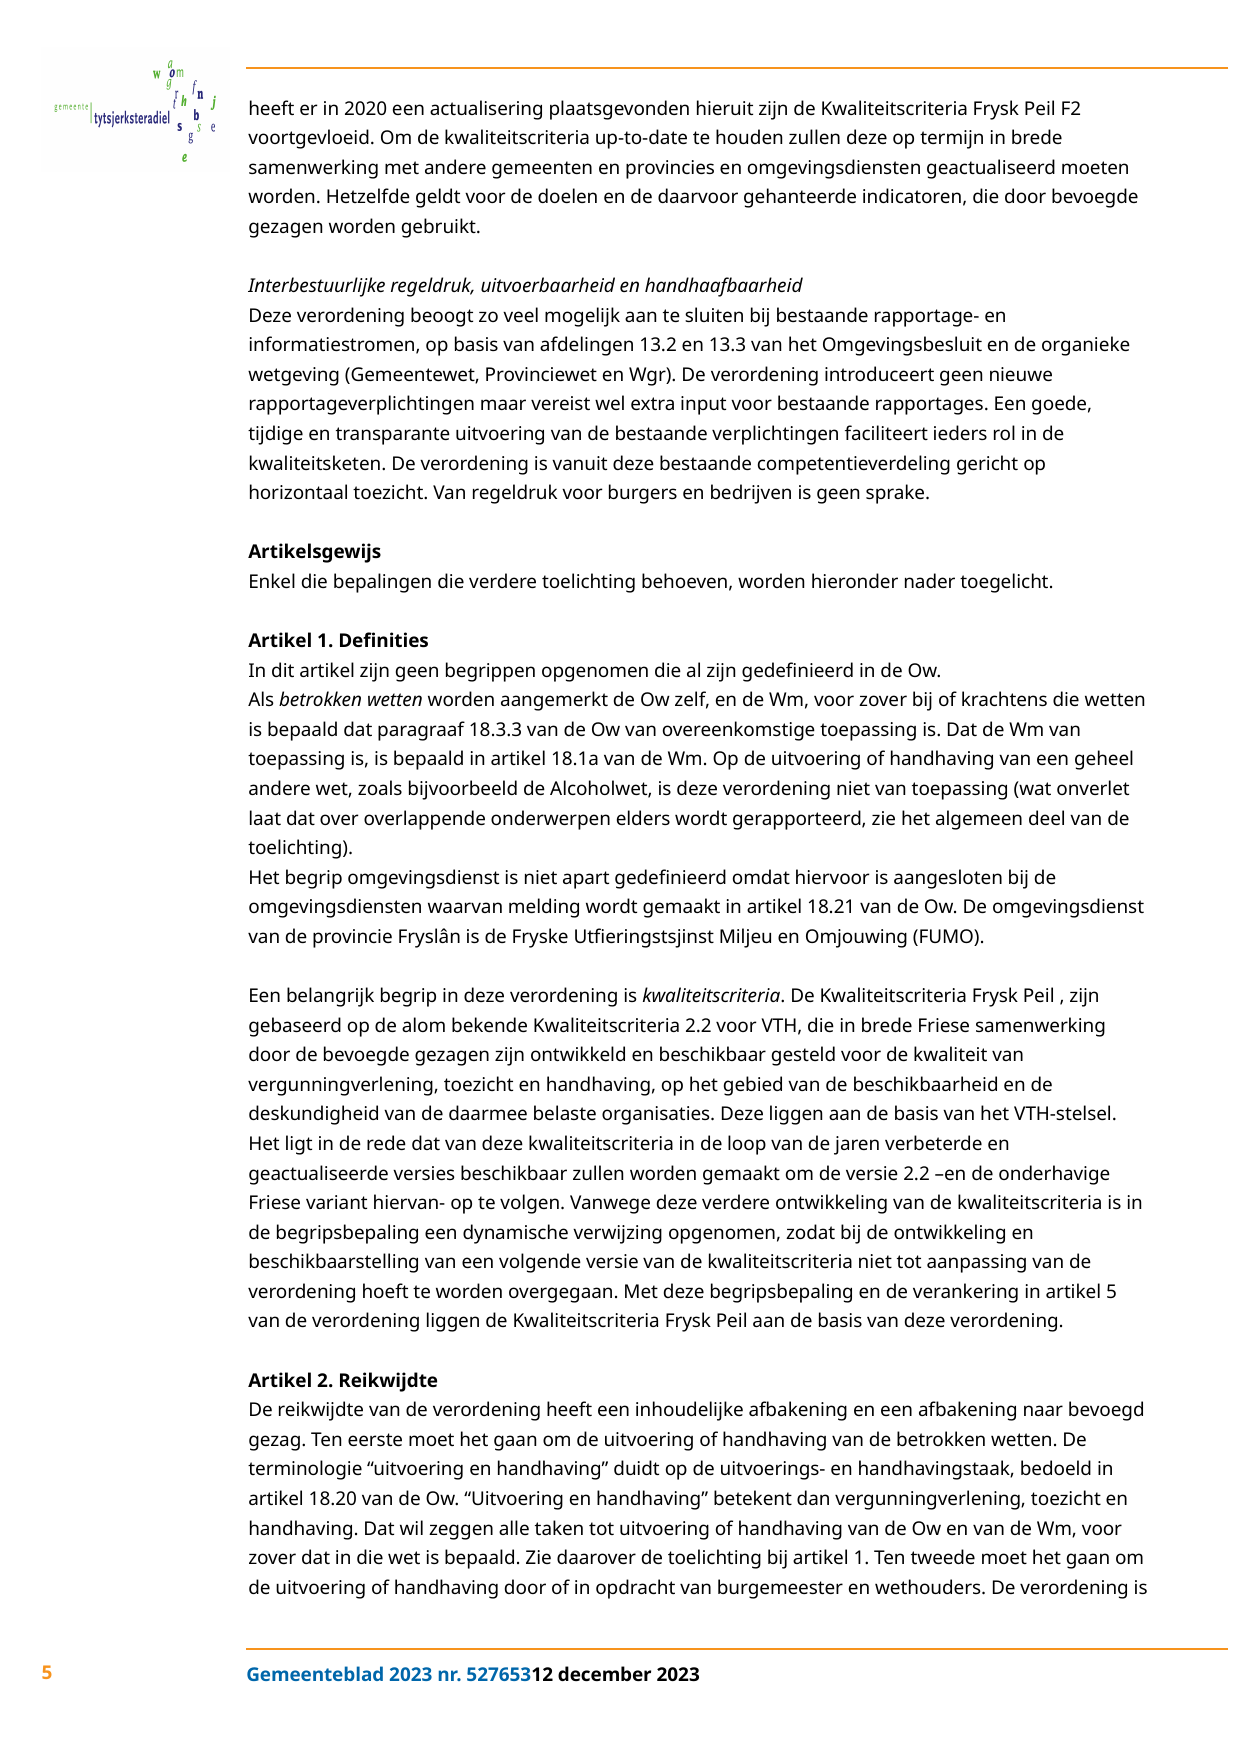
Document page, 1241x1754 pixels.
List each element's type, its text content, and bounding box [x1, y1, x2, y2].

text Als betrokken wetten worden aangemerkt de Ow zelf, en de Wm, voor zover bij of krachtens die wetten is bepaald dat paragraaf 18.3.3 van de Ow van overeenkomstige toepassing is. Dat de Wm van toepassing is, is bepaald in artikel 18.1a van de Wm. Op de uitvoering of handhaving van een geheel andere wet, zoals bijvoorbeeld de Alcoholwet, is deze verordening niet van toepassing (wat onverlet laat dat over overlappende onderwerpen elders wordt gerapporteerd, zie het algemeen deel van de toelichting). [248, 686, 1152, 860]
text Interbestuurlijke regeldruk, uitvoerbaarheid en handhaafbaarheid [248, 272, 1152, 298]
picture [41, 47, 231, 172]
text Artikelsgewijs [248, 538, 1152, 564]
text Artikel 1. Definities [248, 627, 1152, 653]
text Deze verordening beoogt zo veel mogelijk aan te sluiten bij bestaande rapportage- en informatiestromen, op basis van afdelingen 13.2 en 13.3 van het Omgevingsbesluit en de organieke wetgeving (Gemeentewet, Provinciewet en Wgr). De verordening introduceert geen nieuwe rapportageverplichtingen maar vereist wel extra input voor bestaande rapportages. Een goede, tijdige en transparante uitvoering van de bestaande verplichtingen faciliteert ieders rol in de kwaliteitsketen. De verordening is vanuit deze bestaande competentieverdeling gericht op horizontaal toezicht. Van regeldruk voor burgers en bedrijven is geen sprake. [248, 302, 1152, 505]
text Een belangrijk begrip in deze verordening is kwaliteitscriteria. De Kwaliteitscriteria Frysk Peil , zijn gebaseerd op de alom bekende Kwaliteitscriteria 2.2 voor VTH, die in brede Friese samenwerking door de bevoegde gezagen zijn ontwikkeld en beschikbaar gesteld voor de kwaliteit van vergunningverlening, toezicht en handhaving, op het gebied van de beschikbaarheid en de deskundigheid van de daarmee belaste organisaties. Deze liggen aan de basis van het VTH-stelsel. Het ligt in de rede dat van deze kwaliteitscriteria in de loop van de jaren verbeterde en geactualiseerde versies beschikbaar zullen worden gemaakt om de versie 2.2 –en de onderhavige Friese variant hiervan- op te volgen. Vanwege deze verdere ontwikkeling van de kwaliteitscriteria is in de begripsbepaling een dynamische verwijzing opgenomen, zodat bij de ontwikkeling en beschikbaarstelling van een volgende versie van de kwaliteitscriteria niet tot aanpassing van de verordening hoeft te worden overgegaan. Met deze begripsbepaling en de verankering in artikel 5 van de verordening liggen de Kwaliteitscriteria Frysk Peil aan de basis van deze verordening. [248, 982, 1152, 1333]
text De reikwijdte van de verordening heeft een inhoudelijke afbakening en een afbakening naar bevoegd gezag. Ten eerste moet het gaan om de uitvoering of handhaving van de betrokken wetten. De terminologie “uitvoering en handhaving” duidt op de uitvoerings- en handhavingstaak, bedoeld in artikel 18.20 van de Ow. “Uitvoering en handhaving” betekent dan vergunningverlening, toezicht en handhaving. Dat wil zeggen alle taken tot uitvoering of handhaving van de Ow en van de Wm, voor zover dat in die wet is bepaald. Zie daarover de toelichting bij artikel 1. Ten tweede moet het gaan om de uitvoering of handhaving door of in opdracht van burgemeester en wethouders. De verordening is [248, 1396, 1152, 1600]
text In dit artikel zijn geen begrippen opgenomen die al zijn gedefinieerd in de Ow. [248, 657, 1152, 683]
text Artikel 2. Reikwijdte [248, 1367, 1152, 1393]
text Het begrip omgevingsdienst is niet apart gedefinieerd omdat hiervoor is aangesloten bij de omgevingsdiensten waarvan melding wordt gemaakt in artikel 18.21 van de Ow. De omgevingsdienst van de provincie Fryslân is de Fryske Utfieringstsjinst Miljeu en Omjouwing (FUMO). [248, 864, 1152, 949]
text heeft er in 2020 een actualisering plaatsgevonden hieruit zijn de Kwaliteitscriteria Frysk Peil F2 voortgevloeid. Om de kwaliteitscriteria up-to-date te houden zullen deze op termijn in brede samenwerking met andere gemeenten en provincies en omgevingsdiensten geactualiseerd moeten worden. Hetzelfde geldt voor de doelen en de daarvoor gehanteerde indicatoren, die door bevoegde gezagen worden gebruikt. [248, 95, 1152, 239]
text Enkel die bepalingen die verdere toelichting behoeven, worden hieronder nader toegelicht. [248, 568, 1152, 594]
